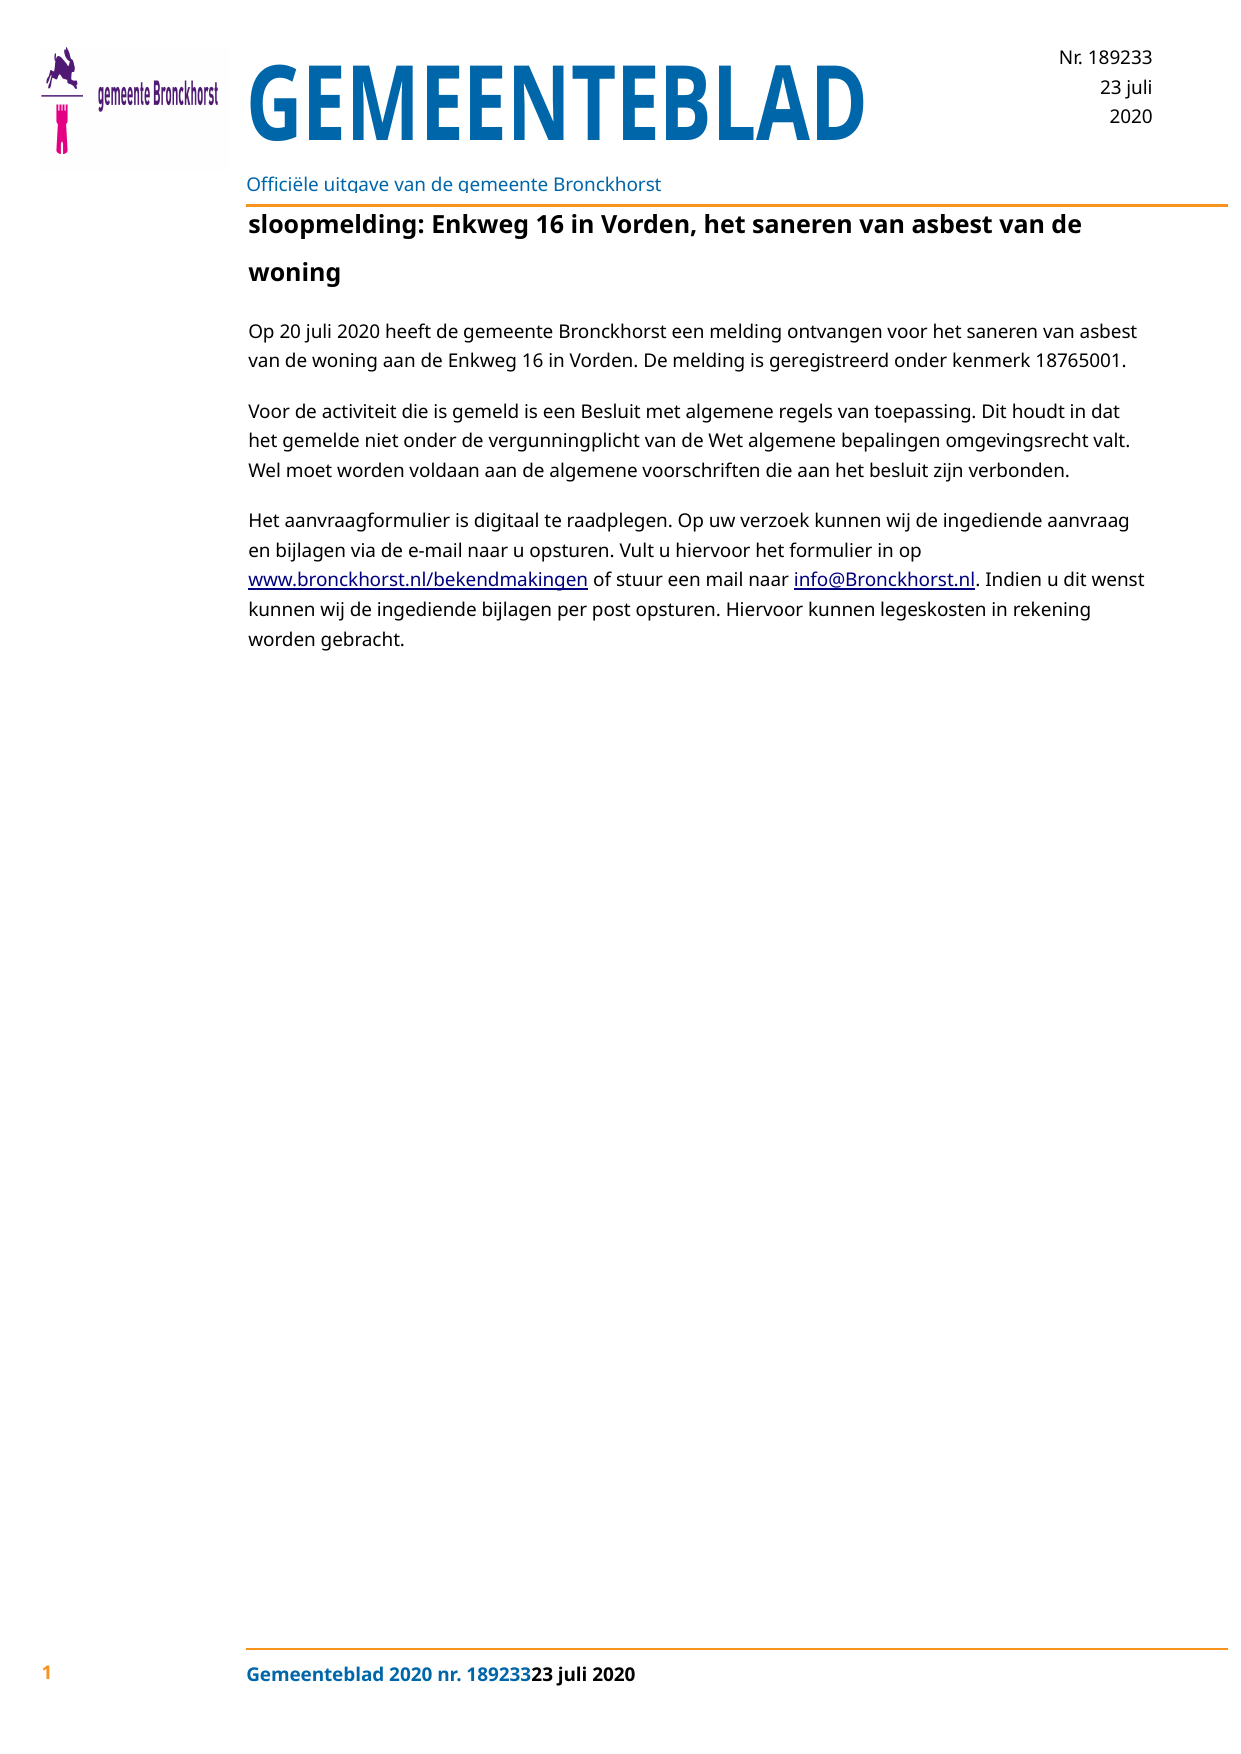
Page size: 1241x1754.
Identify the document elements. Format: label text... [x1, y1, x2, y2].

text Voor de activiteit die is gemeld is een Besluit met algemene regels van toepassing. Dit houdt in dat het gemelde niet onder de vergunningplicht van de Wet algemene bepalingen omgevingsrecht valt. Wel moet worden voldaan aan de algemene voorschriften die aan het besluit zijn verbonden. [248, 398, 1152, 483]
text Op 20 juli 2020 heeft de gemeente Bronckhorst een melding ontvangen voor het saneren van asbest van de woning aan de Enkweg 16 in Vorden. De melding is geregistreerd onder kenmerk 18765001. [248, 318, 1152, 373]
picture [41, 47, 231, 172]
text sloopmelding: Enkweg 16 in Vorden, het saneren van asbest van de woning [248, 207, 1152, 288]
text Het aanvraagformulier is digitaal te raadplegen. Op uw verzoek kunnen wij de ingediende aanvraag en bijlagen via de e-mail naar u opsturen. Vult u hiervoor het formulier in op www.bronckhorst.nl/bekendmakingen of stuur een mail naar info@Bronckhorst.nl. Indien u dit wenst kunnen wij de ingediende bijlagen per post opsturen. Hiervoor kunnen legeskosten in rekening worden gebracht. [248, 507, 1152, 652]
